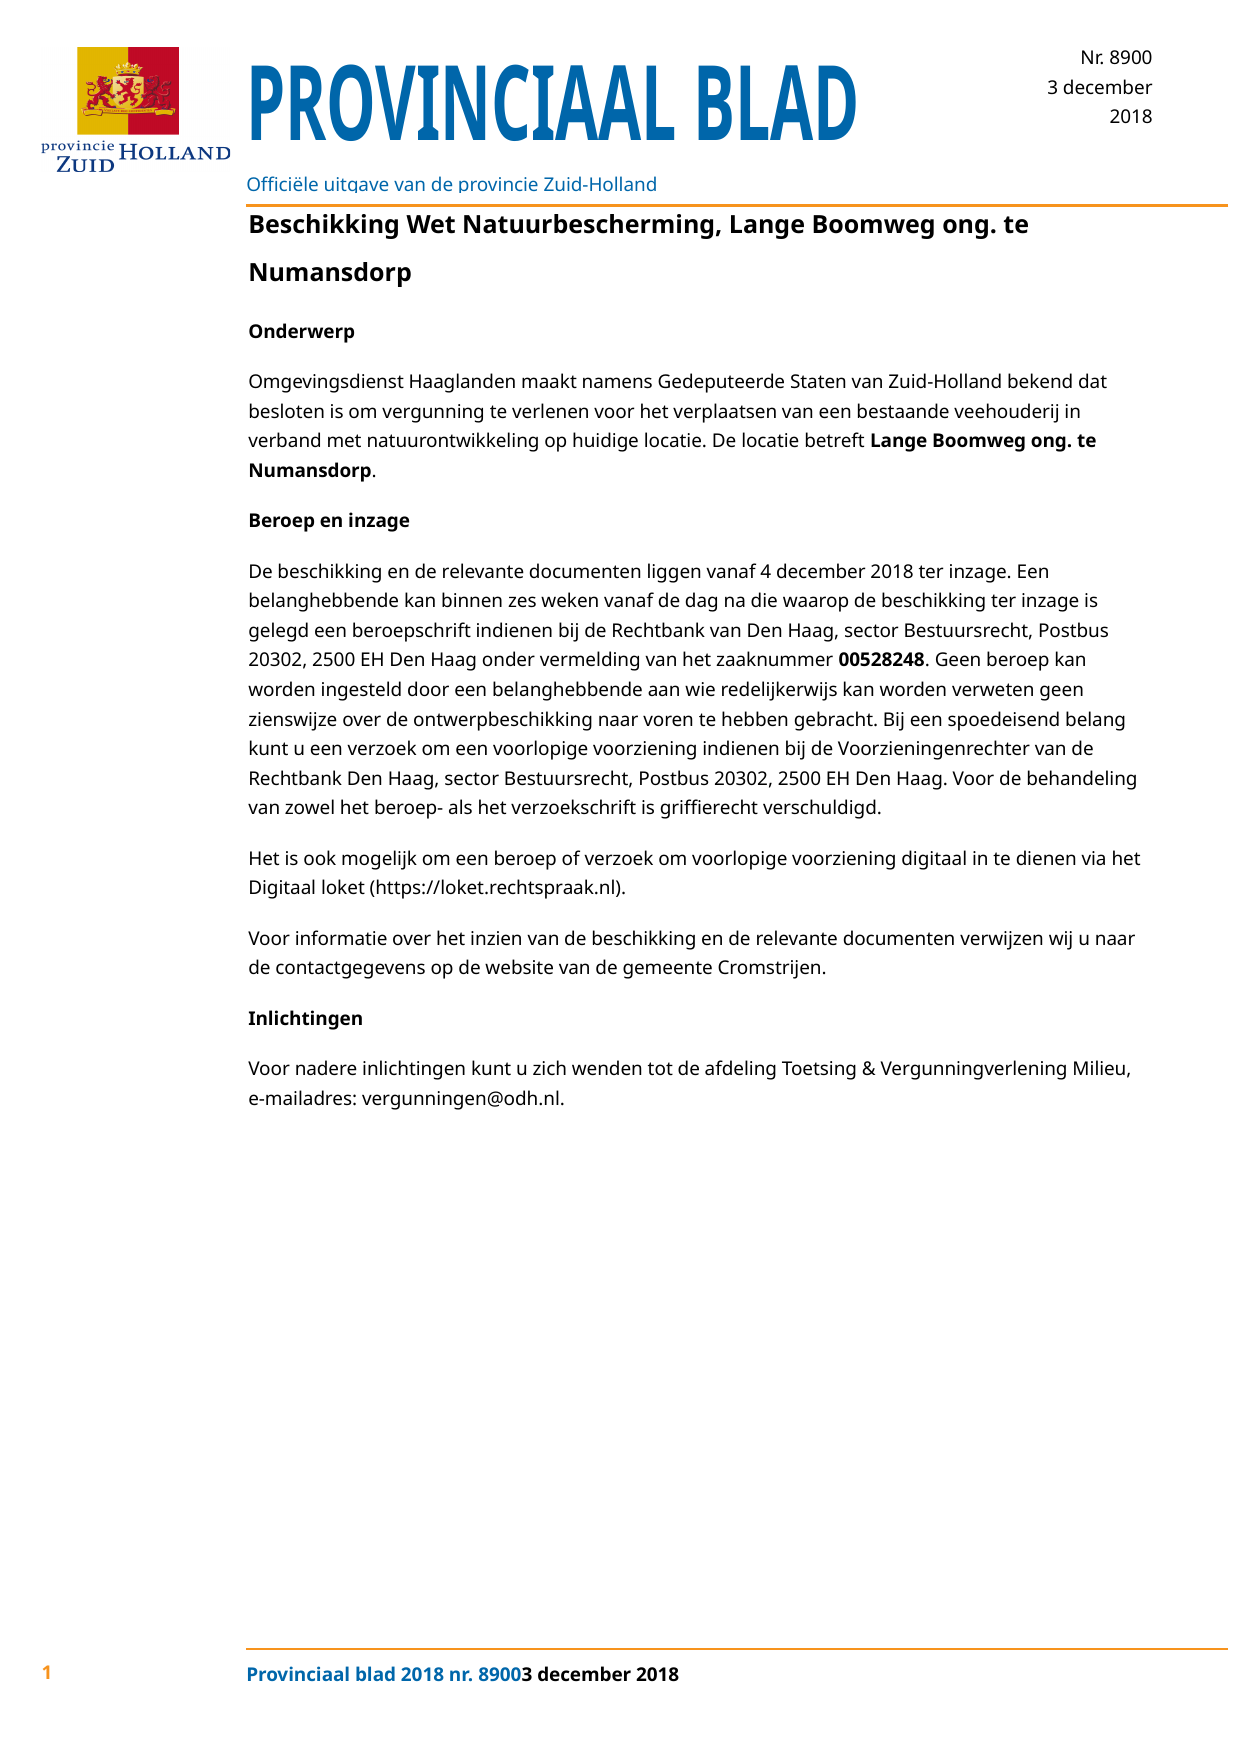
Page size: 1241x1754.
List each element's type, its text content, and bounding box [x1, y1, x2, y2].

text De beschikking en de relevante documenten liggen vanaf 4 december 2018 ter inzage. Een belanghebbende kan binnen zes weken vanaf de dag na die waarop de beschikking ter inzage is gelegd een beroepschrift indienen bij de Rechtbank van Den Haag, sector Bestuursrecht, Postbus 20302, 2500 EH Den Haag onder vermelding van het zaaknummer 00528248. Geen beroep kan worden ingesteld door een belanghebbende aan wie redelijkerwijs kan worden verweten geen zienswijze over de ontwerpbeschikking naar voren te hebben gebracht. Bij een spoedeisend belang kunt u een verzoek om een voorlopige voorziening indienen bij de Voorzieningenrechter van de Rechtbank Den Haag, sector Bestuursrecht, Postbus 20302, 2500 EH Den Haag. Voor de behandeling van zowel het beroep- als het verzoekschrift is griffierecht verschuldigd. [248, 558, 1152, 820]
text Beschikking Wet Natuurbescherming, Lange Boomweg ong. te Numansdorp [248, 207, 1152, 288]
picture [41, 47, 231, 172]
text Beroep en inzage [248, 507, 1152, 533]
text Voor nadere inlichtingen kunt u zich wenden tot de afdeling Toetsing & Vergunningverlening Milieu, e-mailadres: vergunningen@odh.nl. [248, 1055, 1152, 1111]
text Onderwerp [248, 318, 1152, 344]
text Inlichtingen [248, 1005, 1152, 1031]
text Voor informatie over het inzien van de beschikking en de relevante documenten verwijzen wij u naar de contactgegevens op de website van de gemeente Cromstrijen. [248, 925, 1152, 980]
text Het is ook mogelijk om een beroep of verzoek om voorlopige voorziening digitaal in te dienen via het Digitaal loket (https://loket.rechtspraak.nl). [248, 845, 1152, 900]
text Omgevingsdienst Haaglanden maakt namens Gedeputeerde Staten van Zuid-Holland bekend dat besloten is om vergunning te verlenen voor het verplaatsen van een bestaande veehouderij in verband met natuurontwikkeling op huidige locatie. De locatie betreft Lange Boomweg ong. te Numansdorp. [248, 368, 1152, 483]
